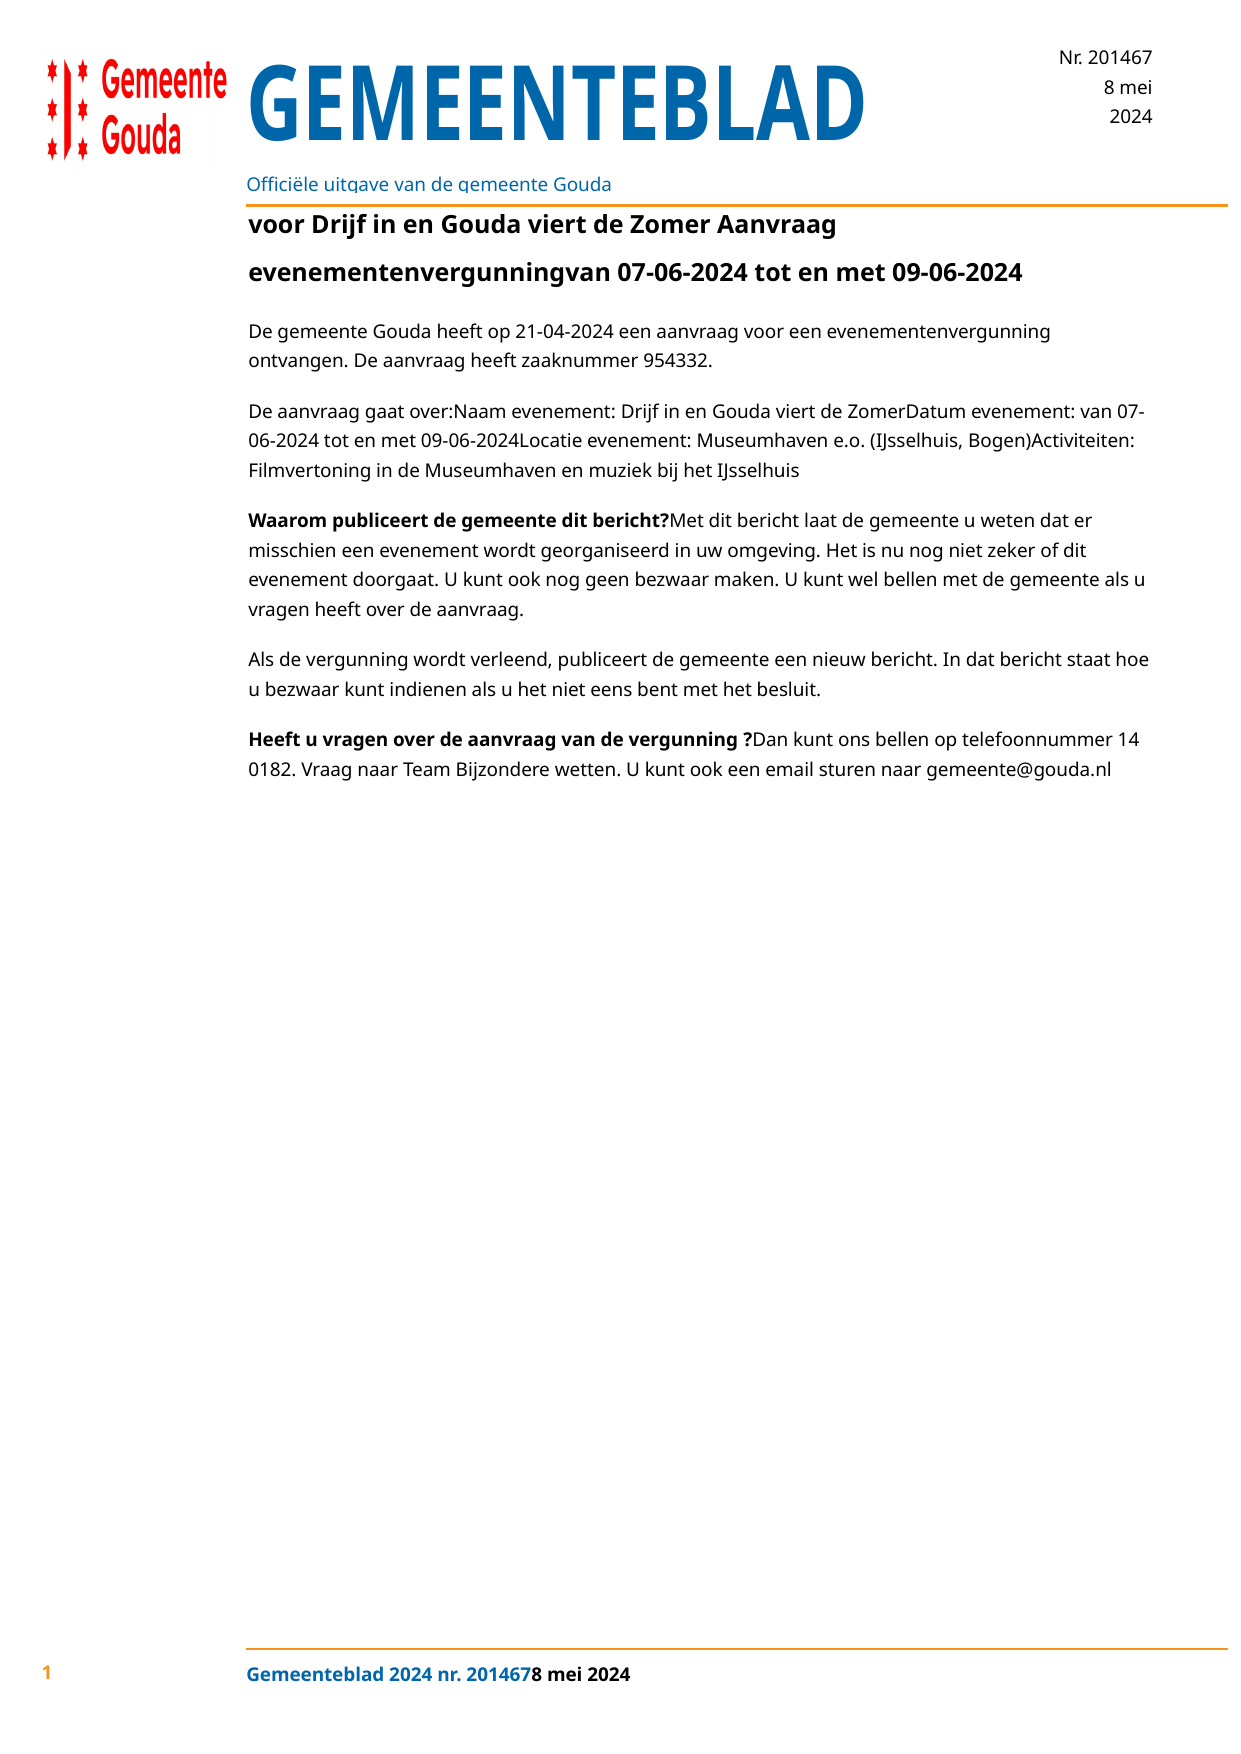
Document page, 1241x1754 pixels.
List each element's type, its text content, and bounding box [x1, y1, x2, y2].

text Waarom publiceert de gemeente dit bericht?Met dit bericht laat de gemeente u weten dat er misschien een evenement wordt georganiseerd in uw omgeving. Het is nu nog niet zeker of dit evenement doorgaat. U kunt ook nog geen bezwaar maken. U kunt wel bellen met de gemeente als u vragen heeft over de aanvraag. [248, 507, 1152, 622]
text voor Drijf in en Gouda viert de Zomer Aanvraag evenementenvergunningvan 07-06-2024 tot en met 09-06-2024 [248, 207, 1152, 288]
text De aanvraag gaat over:Naam evenement: Drijf in en Gouda viert de ZomerDatum evenement: van 07-06-2024 tot en met 09-06-2024Locatie evenement: Museumhaven e.o. (IJsselhuis, Bogen)Activiteiten: Filmvertoning in de Museumhaven en muziek bij het IJsselhuis [248, 398, 1152, 483]
text Als de vergunning wordt verleend, publiceert de gemeente een nieuw bericht. In dat bericht staat hoe u bezwaar kunt indienen als u het niet eens bent met het besluit. [248, 647, 1152, 702]
picture [41, 47, 231, 172]
text De gemeente Gouda heeft op 21-04-2024 een aanvraag voor een evenementenvergunning ontvangen. De aanvraag heeft zaaknummer 954332. [248, 318, 1152, 373]
text Heeft u vragen over de aanvraag van de vergunning ?Dan kunt ons bellen op telefoonnummer 14 0182. Vraag naar Team Bijzondere wetten. U kunt ook een email sturen naar gemeente@gouda.nl [248, 727, 1152, 782]
